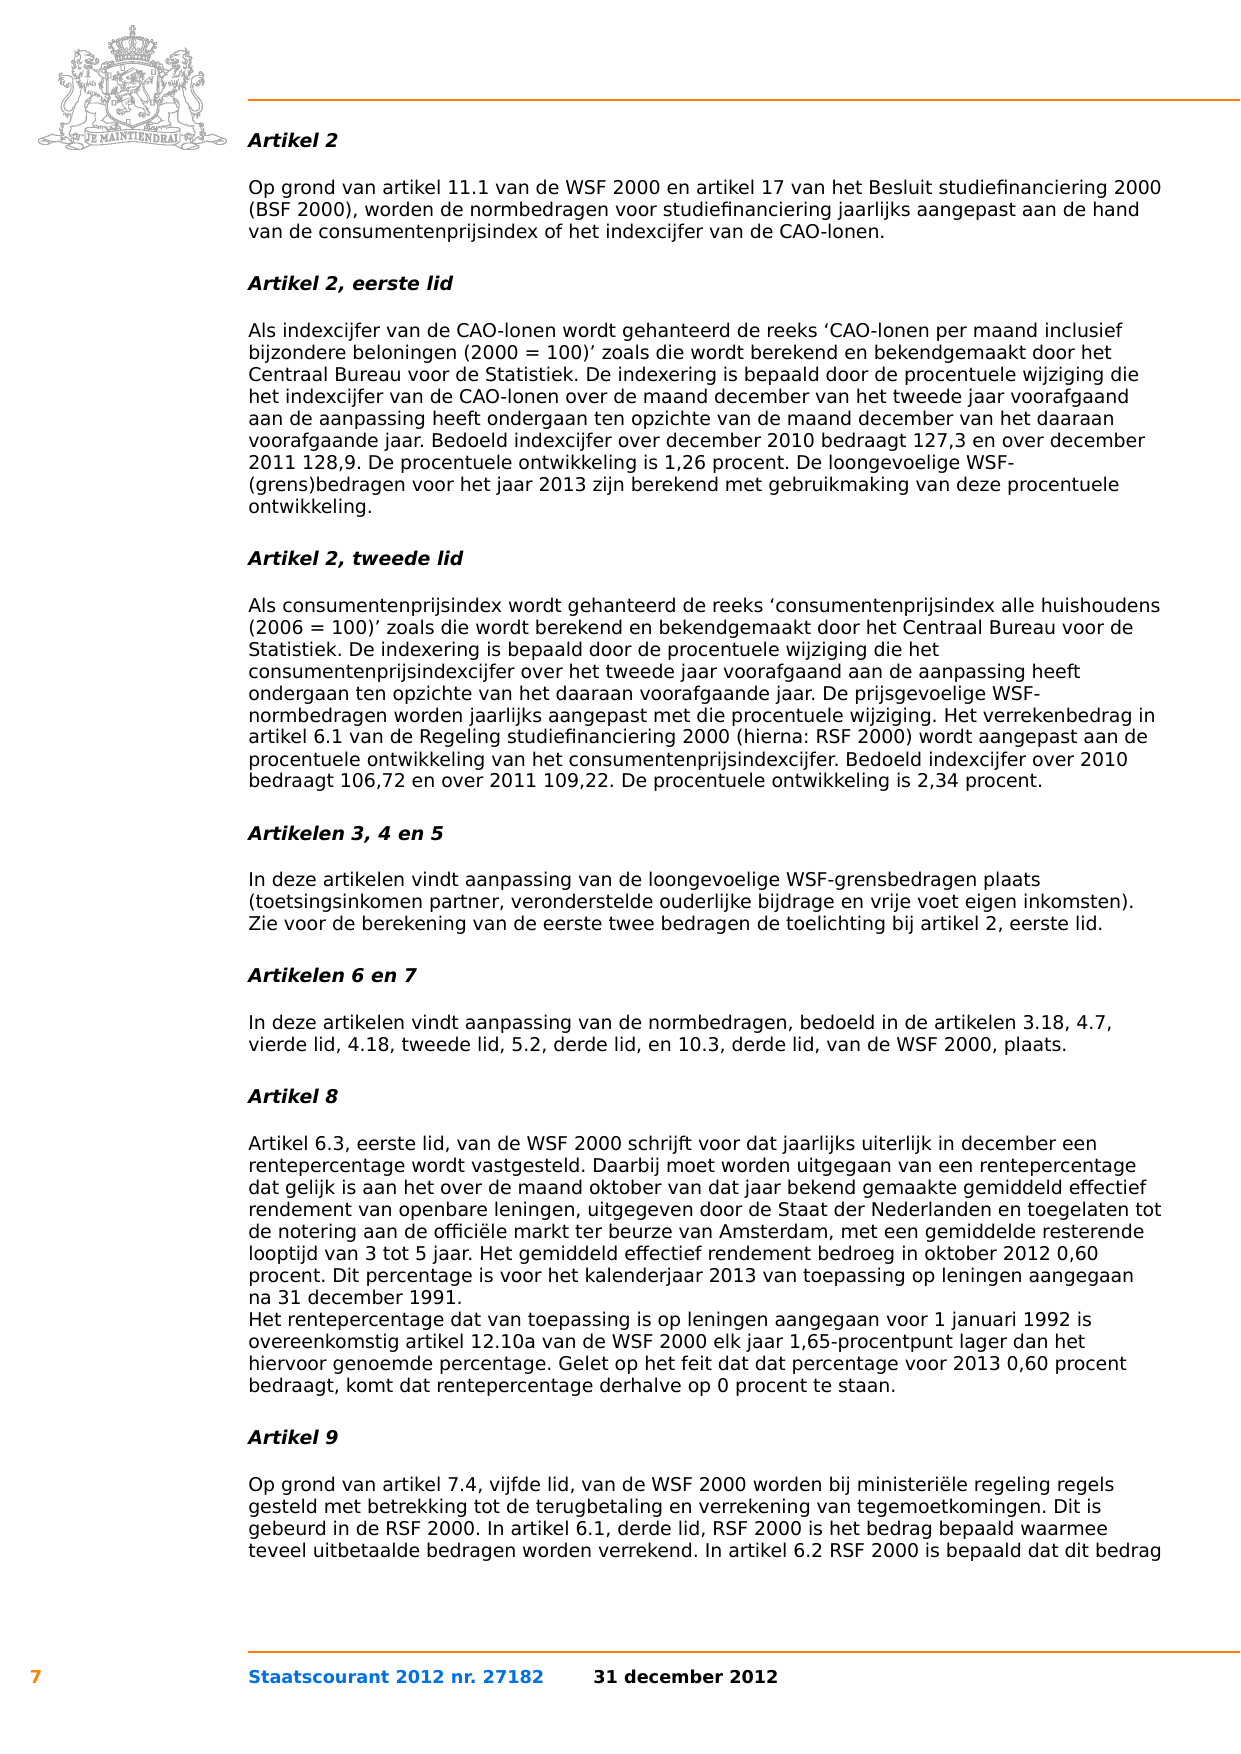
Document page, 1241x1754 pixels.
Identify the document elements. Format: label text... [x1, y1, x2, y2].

text Als indexcijfer van de CAO-lonen wordt gehanteerd de reeks ‘CAO-lonen per maand inclusief bijzondere beloningen (2000 = 100)’ zoals die wordt berekend en bekendgemaakt door het Centraal Bureau voor de Statistiek. De indexering is bepaald door de procentuele wijziging die het indexcijfer van de CAO-lonen over de maand december van het tweede jaar voorafgaand aan de aanpassing heeft ondergaan ten opzichte van de maand december van het daaraan voorafgaande jaar. Bedoeld indexcijfer over december 2010 bedraagt 127,3 en over december 2011 128,9. De procentuele ontwikkeling is 1,26 procent. De loongevoelige WSF-(grens)bedragen voor het jaar 2013 zijn berekend met gebruikmaking van deze procentuele ontwikkeling. [248, 320, 1163, 518]
picture [38, 25, 227, 150]
subtitle Artikelen 3, 4 en 5 [248, 822, 1163, 844]
text In deze artikelen vindt aanpassing van de loongevoelige WSF-grensbedragen plaats (toetsingsinkomen partner, veronderstelde ouderlijke bijdrage en vrije voet eigen inkomsten). Zie voor de berekening van de eerste twee bedragen de toelichting bij artikel 2, eerste lid. [248, 869, 1163, 935]
subtitle Artikel 2 [248, 130, 1163, 152]
subtitle Artikel 2, tweede lid [248, 548, 1163, 569]
text Als consumentenprijsindex wordt gehanteerd de reeks ‘consumentenprijsindex alle huishoudens (2006 = 100)’ zoals die wordt berekend en bekendgemaakt door het Centraal Bureau voor de Statistiek. De indexering is bepaald door de procentuele wijziging die het consumentenprijsindexcijfer over het tweede jaar voorafgaand aan de aanpassing heeft ondergaan ten opzichte van het daaraan voorafgaande jaar. De prijsgevoelige WSF-normbedragen worden jaarlijks aangepast met die procentuele wijziging. Het verrekenbedrag in artikel 6.1 van de Regeling studiefinanciering 2000 (hierna: RSF 2000) wordt aangepast aan de procentuele ontwikkeling van het consumentenprijsindexcijfer. Bedoeld indexcijfer over 2010 bedraagt 106,72 en over 2011 109,22. De procentuele ontwikkeling is 2,34 procent. [248, 594, 1163, 792]
subtitle Artikel 8 [248, 1086, 1163, 1108]
subtitle Artikelen 6 en 7 [248, 965, 1163, 987]
text Artikel 6.3, eerste lid, van de WSF 2000 schrijft voor dat jaarlijks uiterlijk in december een rentepercentage wordt vastgesteld. Daarbij moet worden uitgegaan van een rentepercentage dat gelijk is aan het over de maand oktober van dat jaar bekend gemaakte gemiddeld effectief rendement van openbare leningen, uitgegeven door de Staat der Nederlanden en toegelaten tot de notering aan de officiële markt ter beurze van Amsterdam, met een gemiddelde resterende looptijd van 3 tot 5 jaar. Het gemiddeld effectief rendement bedroeg in oktober 2012 0,60 procent. Dit percentage is voor het kalenderjaar 2013 van toepassing op leningen aangegaan na 31 december 1991. [248, 1133, 1163, 1309]
text Op grond van artikel 11.1 van de WSF 2000 en artikel 17 van het Besluit studiefinanciering 2000 (BSF 2000), worden de normbedragen voor studiefinanciering jaarlijks aangepast aan de hand van de consumentenprijsindex of het indexcijfer van de CAO-lonen. [248, 177, 1163, 243]
text Op grond van artikel 7.4, vijfde lid, van de WSF 2000 worden bij ministeriële regeling regels gesteld met betrekking tot de terugbetaling en verrekening van tegemoetkomingen. Dit is gebeurd in de RSF 2000. In artikel 6.1, derde lid, RSF 2000 is het bedrag bepaald waarmee teveel uitbetaalde bedragen worden verrekend. In artikel 6.2 RSF 2000 is bepaald dat dit bedrag [248, 1474, 1163, 1562]
text Het rentepercentage dat van toepassing is op leningen aangegaan voor 1 januari 1992 is overeenkomstig artikel 12.10a van de WSF 2000 elk jaar 1,65-procentpunt lager dan het hiervoor genoemde percentage. Gelet op het feit dat dat percentage voor 2013 0,60 procent bedraagt, komt dat rentepercentage derhalve op 0 procent te staan. [248, 1309, 1163, 1397]
text In deze artikelen vindt aanpassing van de normbedragen, bedoeld in de artikelen 3.18, 4.7, vierde lid, 4.18, tweede lid, 5.2, derde lid, en 10.3, derde lid, van de WSF 2000, plaats. [248, 1012, 1163, 1056]
subtitle Artikel 2, eerste lid [248, 273, 1163, 295]
subtitle Artikel 9 [248, 1427, 1163, 1449]
